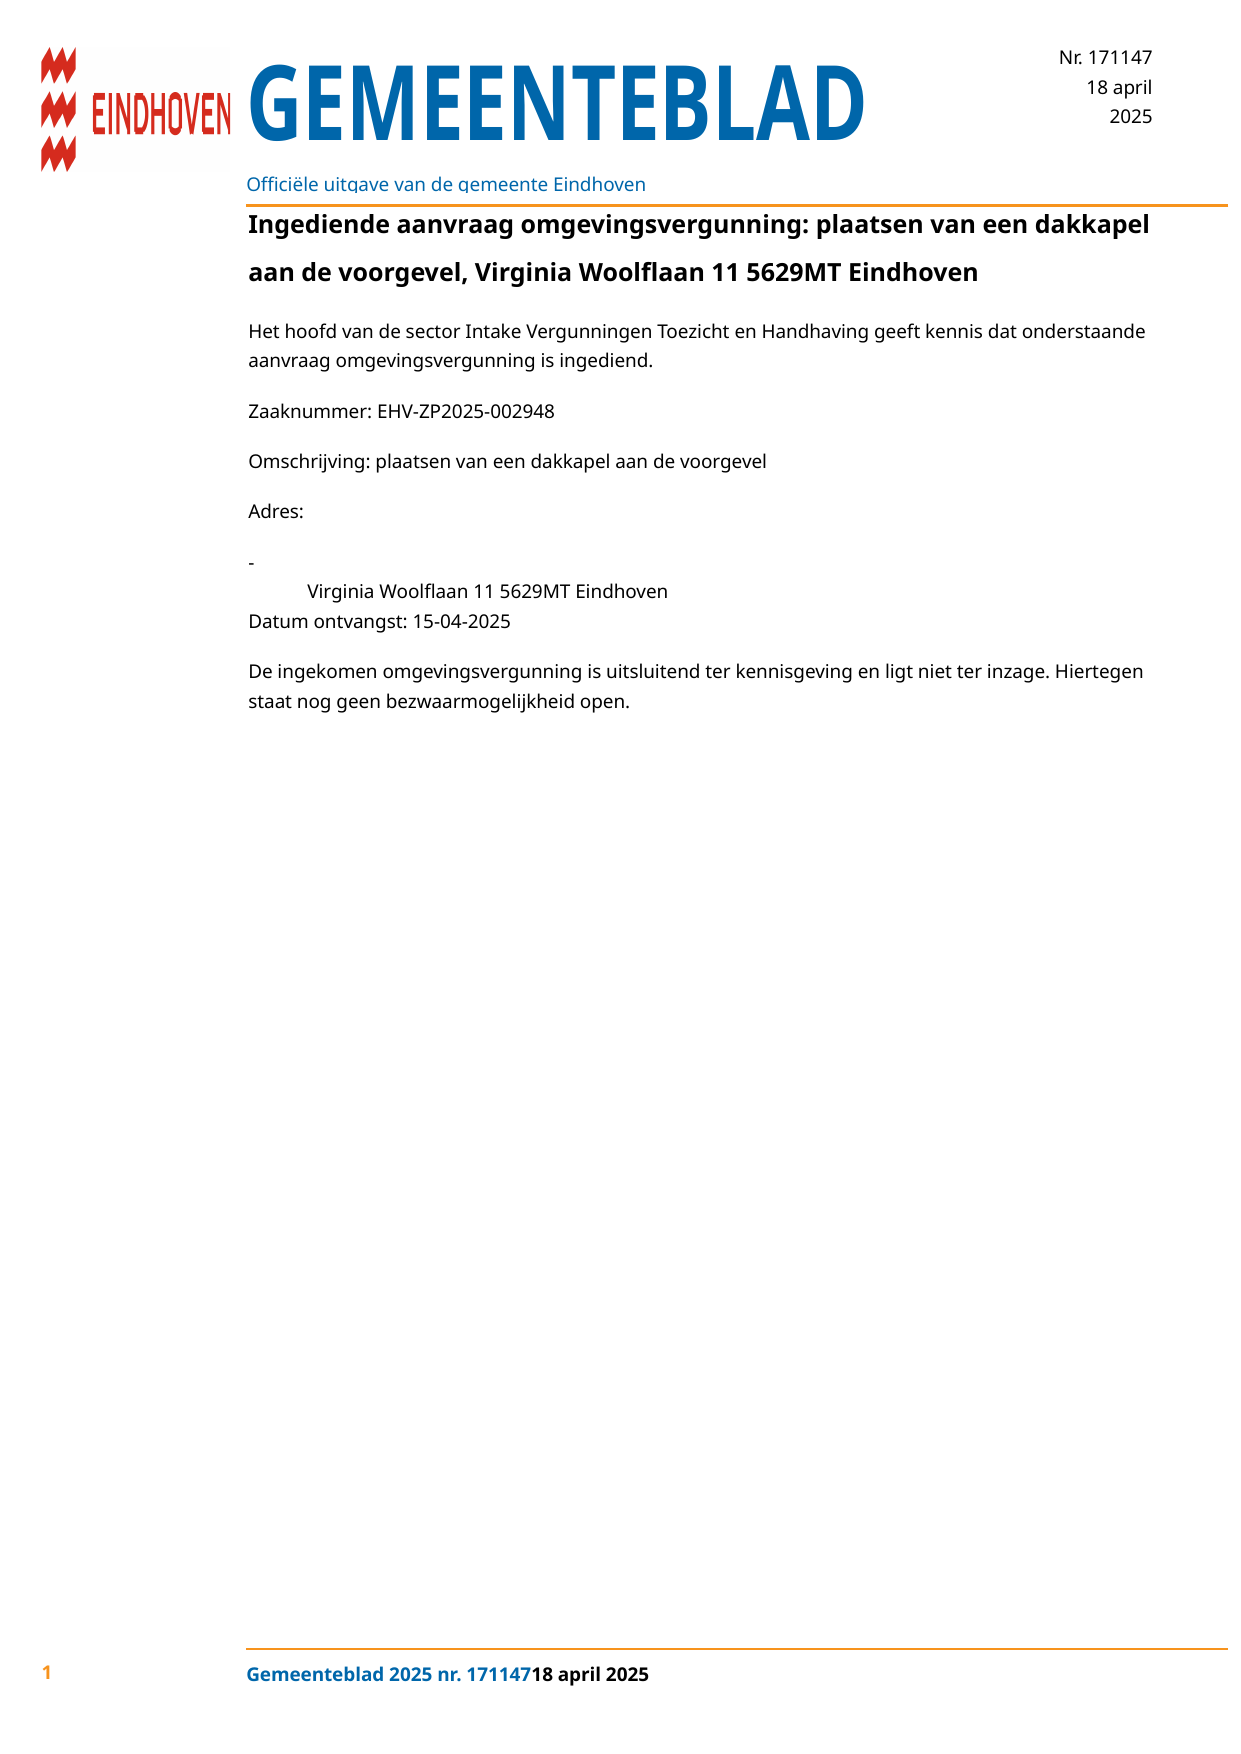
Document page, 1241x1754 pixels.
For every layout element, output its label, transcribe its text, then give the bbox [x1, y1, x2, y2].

picture [41, 47, 231, 172]
text Zaaknummer: EHV-ZP2025-002948 [248, 398, 1152, 424]
text Het hoofd van de sector Intake Vergunningen Toezicht en Handhaving geeft kennis dat onderstaande aanvraag omgevingsvergunning is ingediend. [248, 318, 1152, 373]
text Adres: [248, 499, 1152, 524]
text Omschrijving: plaatsen van een dakkapel aan de voorgevel [248, 448, 1152, 474]
list Virginia Woolflaan 11 5629MT Eindhoven [248, 579, 1152, 604]
text De ingekomen omgevingsvergunning is uitsluitend ter kennisgeving en ligt niet ter inzage. Hiertegen staat nog geen bezwaarmogelijkheid open. [248, 659, 1152, 714]
text Ingediende aanvraag omgevingsvergunning: plaatsen van een dakkapel aan de voorgevel, Virginia Woolflaan 11 5629MT Eindhoven [248, 207, 1152, 288]
text Datum ontvangst: 15-04-2025 [248, 608, 1152, 634]
